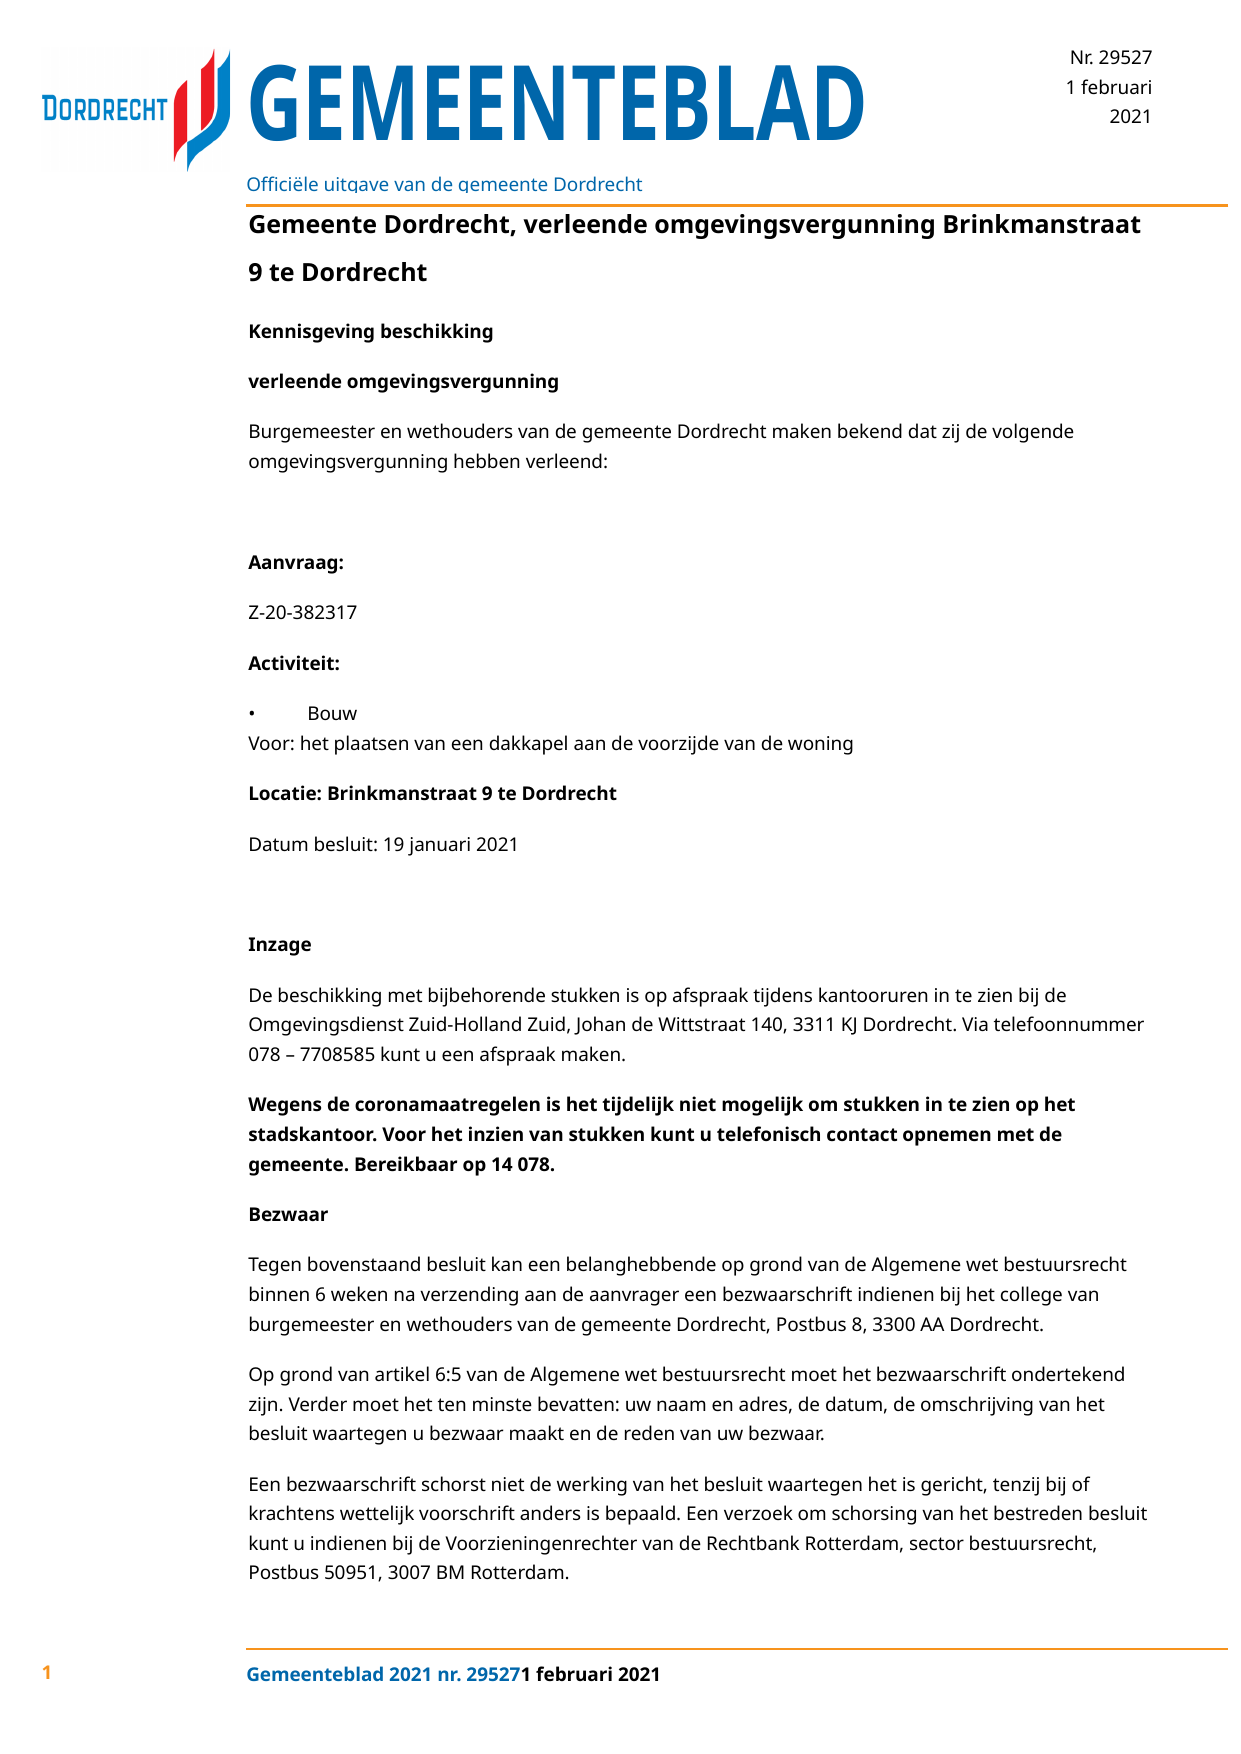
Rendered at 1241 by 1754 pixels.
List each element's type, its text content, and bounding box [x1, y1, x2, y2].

text Voor: het plaatsen van een dakkapel aan de voorzijde van de woning [248, 730, 1152, 756]
text Tegen bovenstaand besluit kan een belanghebbende op grond van de Algemene wet bestuursrecht binnen 6 weken na verzending aan de aanvrager een bezwaarschrift indienen bij het college van burgemeester en wethouders van de gemeente Dordrecht, Postbus 8, 3300 AA Dordrecht. [248, 1252, 1152, 1337]
text Datum besluit: 19 januari 2021 [248, 831, 1152, 857]
text Activiteit: [248, 650, 1152, 676]
text verleende omgevingsvergunning [248, 368, 1152, 394]
text Z-20-382317 [248, 599, 1152, 625]
text De beschikking met bijbehorende stukken is op afspraak tijdens kantooruren in te zien bij de Omgevingsdienst Zuid-Holland Zuid, Johan de Wittstraat 140, 3311 KJ Dordrecht. Via telefoonnummer 078 – 7708585 kunt u een afspraak maken. [248, 982, 1152, 1067]
picture [41, 47, 231, 172]
text Kennisgeving beschikking [248, 318, 1152, 344]
text Inzage [248, 932, 1152, 957]
text Een bezwaarschrift schorst niet de werking van het besluit waartegen het is gericht, tenzij bij of krachtens wettelijk voorschrift anders is bepaald. Een verzoek om schorsing van het bestreden besluit kunt u indienen bij de Voorzieningenrechter van de Rechtbank Rotterdam, sector bestuursrecht, Postbus 50951, 3007 BM Rotterdam. [248, 1471, 1152, 1585]
text Locatie: Brinkmanstraat 9 te Dordrecht [248, 780, 1152, 806]
text Aanvraag: [248, 549, 1152, 575]
text Gemeente Dordrecht, verleende omgevingsvergunning Brinkmanstraat 9 te Dordrecht [248, 207, 1152, 288]
text Burgemeester en wethouders van de gemeente Dordrecht maken bekend dat zij de volgende omgevingsvergunning hebben verleend: [248, 419, 1152, 474]
text Bezwaar [248, 1201, 1152, 1227]
text Wegens de coronamaatregelen is het tijdelijk niet mogelijk om stukken in te zien op het stadskantoor. Voor het inzien van stukken kunt u telefonisch contact opnemen met de gemeente. Bereikbaar op 14 078. [248, 1092, 1152, 1177]
list Bouw [248, 700, 1152, 726]
text Op grond van artikel 6:5 van de Algemene wet bestuursrecht moet het bezwaarschrift ondertekend zijn. Verder moet het ten minste bevatten: uw naam en adres, de datum, de omschrijving van het besluit waartegen u bezwaar maakt en de reden van uw bezwaar. [248, 1361, 1152, 1446]
